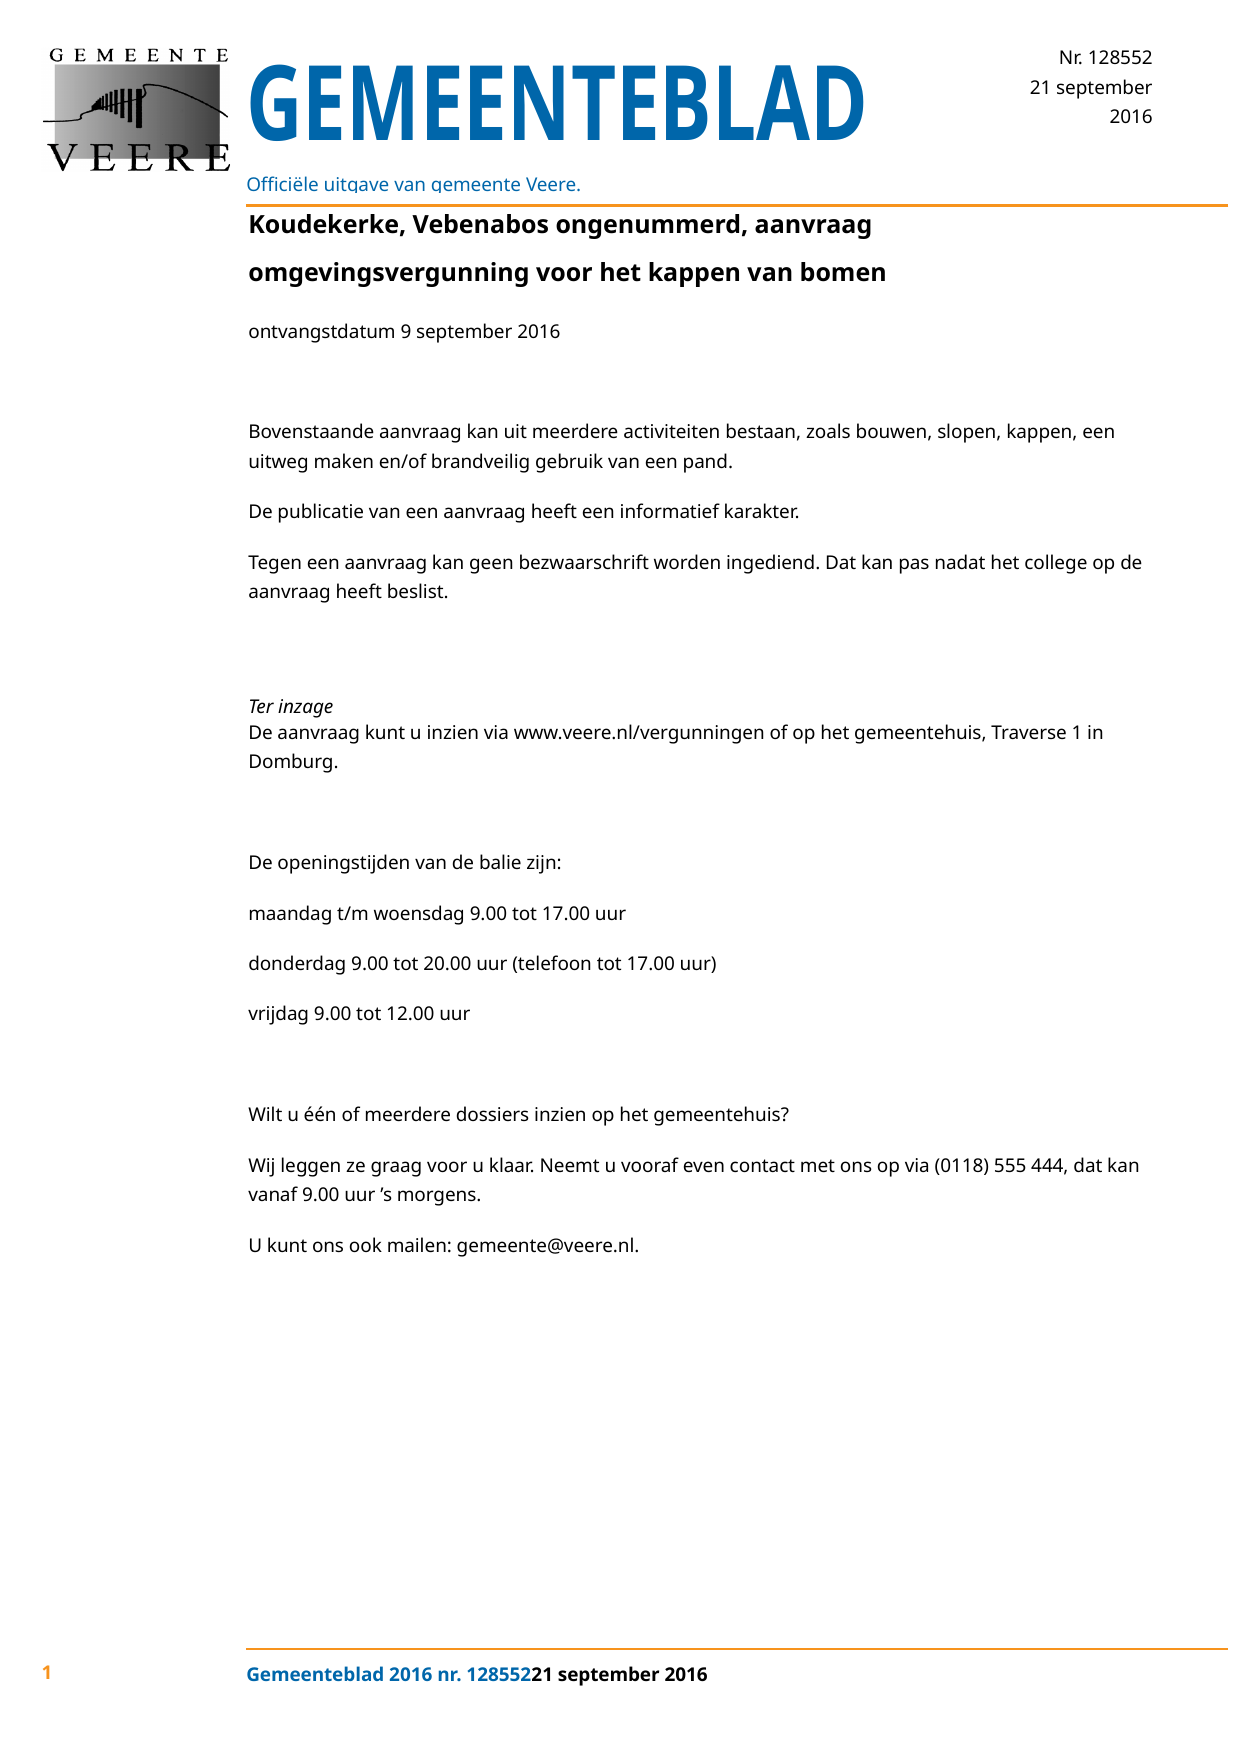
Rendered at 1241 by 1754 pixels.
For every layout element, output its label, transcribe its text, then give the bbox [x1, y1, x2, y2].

text ontvangstdatum 9 september 2016 [248, 318, 1152, 344]
text Koudekerke, Vebenabos ongenummerd, aanvraag omgevingsvergunning voor het kappen van bomen [248, 207, 1152, 288]
text vrijdag 9.00 tot 12.00 uur [248, 1001, 1152, 1026]
text Wilt u één of meerdere dossiers inzien op het gemeentehuis? [248, 1101, 1152, 1127]
text donderdag 9.00 tot 20.00 uur (telefoon tot 17.00 uur) [248, 950, 1152, 976]
text maandag t/m woensdag 9.00 tot 17.00 uur [248, 900, 1152, 925]
picture [41, 47, 231, 172]
text Ter inzage [248, 693, 1152, 719]
text De openingstijden van de balie zijn: [248, 849, 1152, 875]
text U kunt ons ook mailen: gemeente@veere.nl. [248, 1232, 1152, 1257]
text De publicatie van een aanvraag heeft een informatief karakter. [248, 499, 1152, 524]
text Wij leggen ze graag voor u klaar. Neemt u vooraf even contact met ons op via (0118) 555 444, dat kan vanaf 9.00 uur ’s morgens. [248, 1152, 1152, 1207]
text De aanvraag kunt u inzien via www.veere.nl/vergunningen of op het gemeentehuis, Traverse 1 in Domburg. [248, 719, 1152, 774]
text Bovenstaande aanvraag kan uit meerdere activiteiten bestaan, zoals bouwen, slopen, kappen, een uitweg maken en/of brandveilig gebruik van een pand. [248, 419, 1152, 474]
text Tegen een aanvraag kan geen bezwaarschrift worden ingediend. Dat kan pas nadat het college op de aanvraag heeft beslist. [248, 549, 1152, 604]
